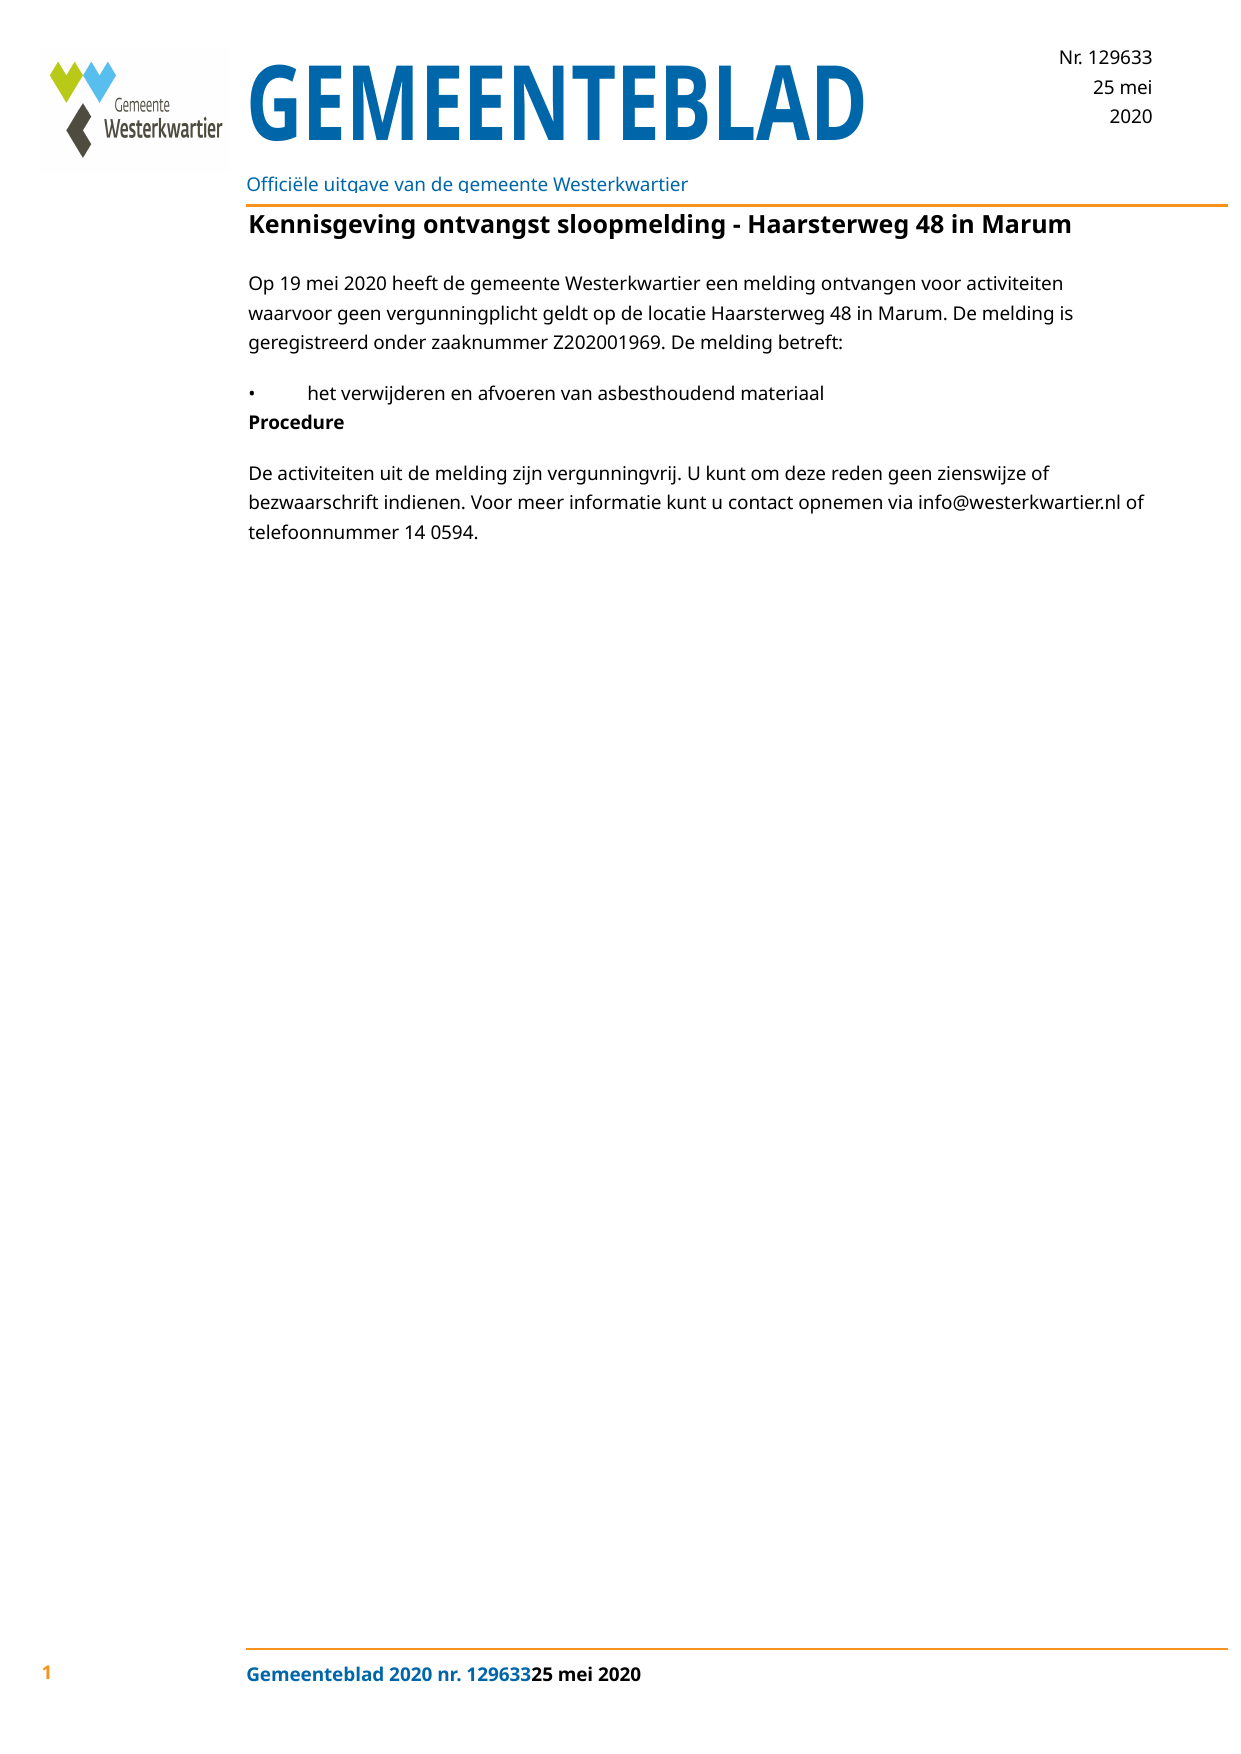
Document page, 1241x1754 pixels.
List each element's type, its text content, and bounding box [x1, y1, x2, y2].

text Op 19 mei 2020 heeft de gemeente Westerkwartier een melding ontvangen voor activiteiten waarvoor geen vergunningplicht geldt op de locatie Haarsterweg 48 in Marum. De melding is geregistreerd onder zaaknummer Z202001969. De melding betreft: [248, 270, 1152, 355]
text Kennisgeving ontvangst sloopmelding - Haarsterweg 48 in Marum [248, 207, 1152, 241]
text Procedure [248, 409, 1152, 435]
list het verwijderen en afvoeren van asbesthoudend materiaal [248, 380, 1152, 406]
text De activiteiten uit de melding zijn vergunningvrij. U kunt om deze reden geen zienswijze of bezwaarschrift indienen. Voor meer informatie kunt u contact opnemen via info@westerkwartier.nl of telefoonnummer 14 0594. [248, 460, 1152, 545]
picture [41, 47, 231, 172]
